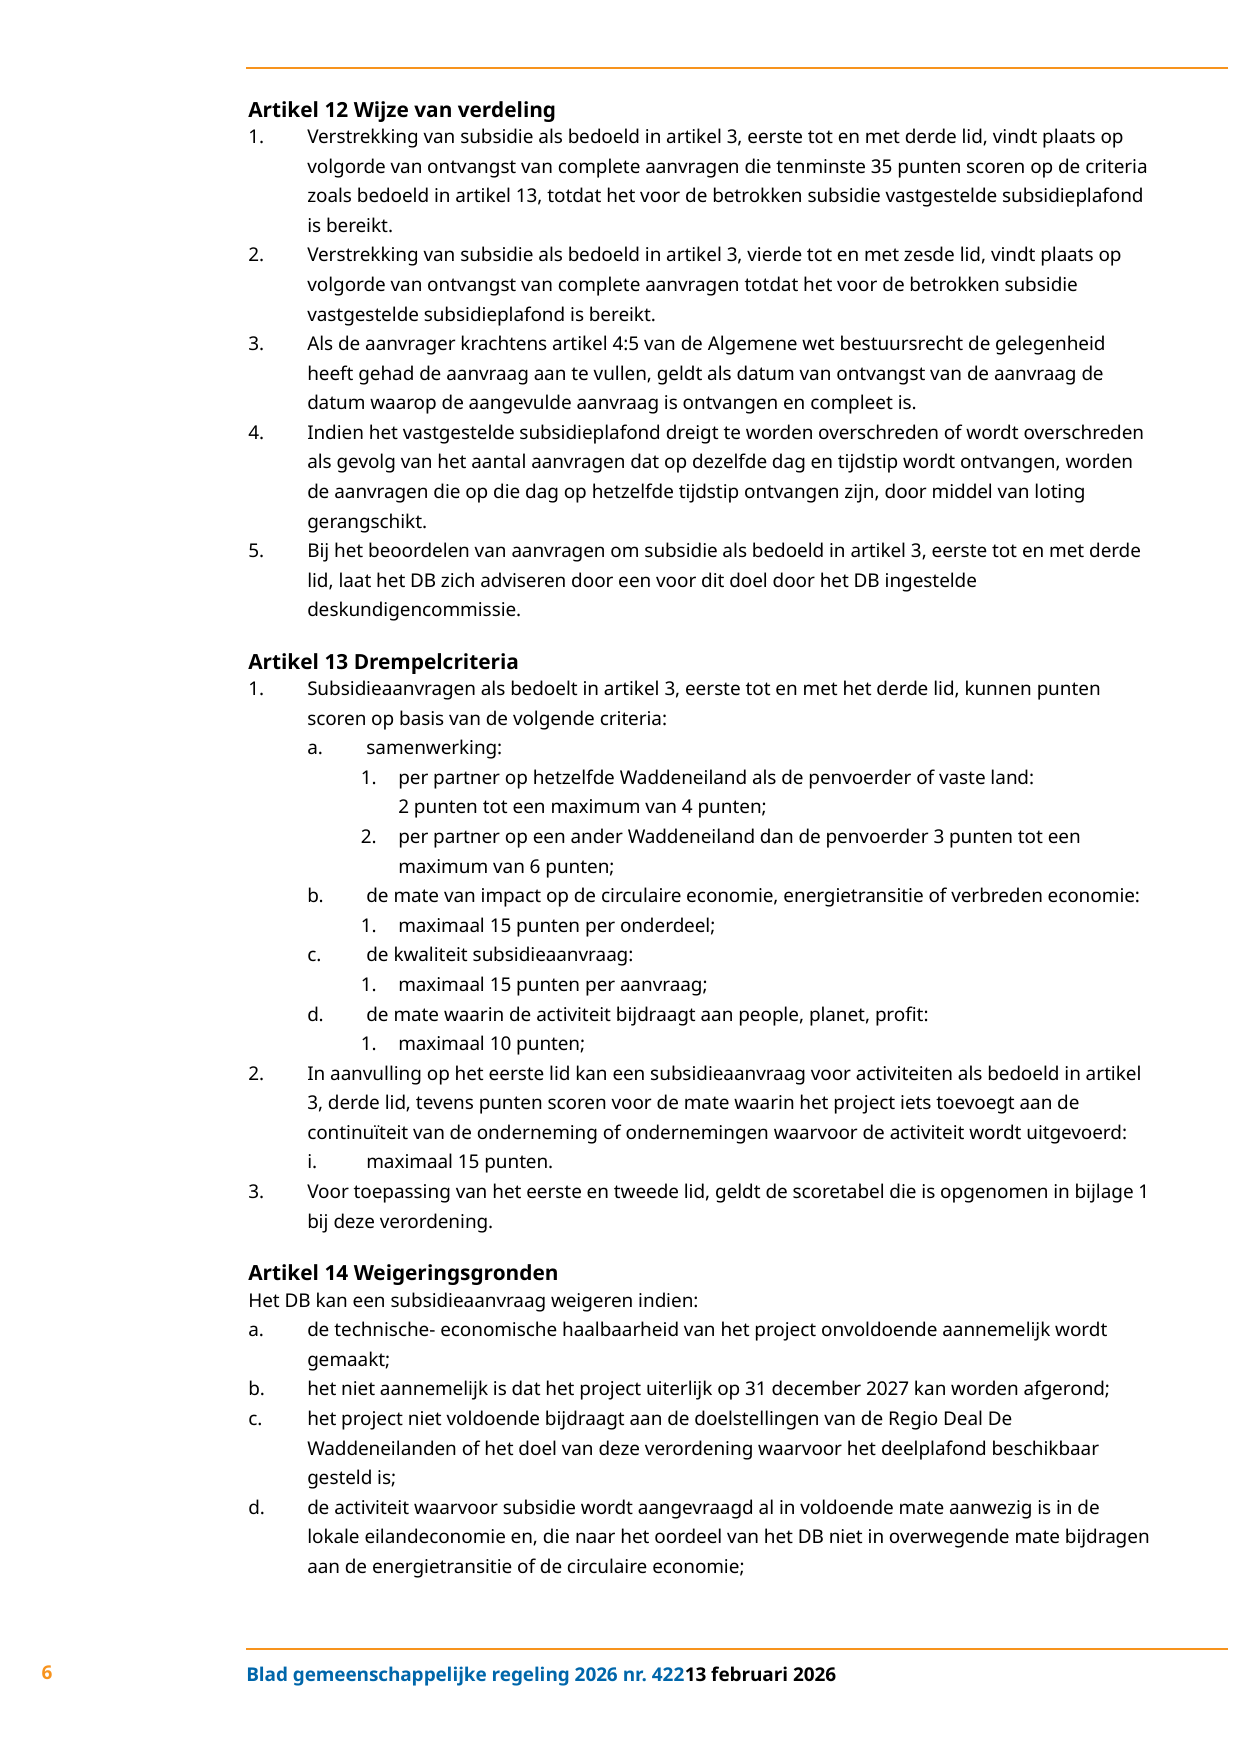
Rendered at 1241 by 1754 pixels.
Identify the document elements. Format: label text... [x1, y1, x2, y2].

list 2 punten tot een maximum van 4 punten; [361, 794, 1152, 819]
list maximaal 10 punten; [361, 1030, 1152, 1056]
list de mate van impact op de circulaire economie, energietransitie of verbreden economie: [307, 882, 1152, 908]
text Het DB kan een subsidieaanvraag weigeren indien: [248, 1287, 1152, 1312]
list Indien het vastgestelde subsidieplafond dreigt te worden overschreden of wordt overschreden als gevolg van het aantal aanvragen dat op dezelfde dag en tijdstip wordt ontvangen, worden de aanvragen die op die dag op hetzelfde tijdstip ontvangen zijn, door middel van loting gerangschikt. [248, 419, 1152, 533]
list Verstrekking van subsidie als bedoeld in artikel 3, eerste tot en met derde lid, vindt plaats op volgorde van ontvangst van complete aanvragen die tenminste 35 punten scoren op de criteria zoals bedoeld in artikel 13, totdat het voor de betrokken subsidie vastgestelde subsidieplafond is bereikt. [248, 123, 1152, 238]
list het project niet voldoende bijdraagt aan de doelstellingen van de Regio Deal De Waddeneilanden of het doel van deze verordening waarvoor het deelplafond beschikbaar gesteld is; [248, 1405, 1152, 1490]
picture [41, 47, 231, 172]
list samenwerking: [307, 734, 1152, 760]
list per partner op hetzelfde Waddeneiland als de penvoerder of vaste land: [361, 764, 1152, 790]
list Verstrekking van subsidie als bedoeld in artikel 3, vierde tot en met zesde lid, vindt plaats op volgorde van ontvangst van complete aanvragen totdat het voor de betrokken subsidie vastgestelde subsidieplafond is bereikt. [248, 242, 1152, 326]
list per partner op een ander Waddeneiland dan de penvoerder 3 punten tot een maximum van 6 punten; [361, 823, 1152, 879]
list Als de aanvrager krachtens artikel 4:5 van de Algemene wet bestuursrecht de gelegenheid heeft gehad de aanvraag aan te vullen, geldt als datum van ontvangst van de aanvraag de datum waarop de aangevulde aanvraag is ontvangen en compleet is. [248, 330, 1152, 415]
list de kwaliteit subsidieaanvraag: [307, 942, 1152, 967]
list het niet aannemelijk is dat het project uiterlijk op 31 december 2027 kan worden afgerond; [248, 1376, 1152, 1401]
list maximaal 15 punten. [307, 1149, 1152, 1174]
list maximaal 15 punten per aanvraag; [361, 971, 1152, 997]
list de technische- economische haalbaarheid van het project onvoldoende aannemelijk wordt gemaakt; [248, 1316, 1152, 1372]
list maximaal 15 punten per onderdeel; [361, 912, 1152, 938]
list de activiteit waarvoor subsidie wordt aangevraagd al in voldoende mate aanwezig is in de lokale eilandeconomie en, die naar het oordeel van het DB niet in overwegende mate bijdragen aan de energietransitie of de circulaire economie; [248, 1494, 1152, 1579]
text Artikel 14 Weigeringsgronden [248, 1258, 1152, 1287]
list Bij het beoordelen van aanvragen om subsidie als bedoeld in artikel 3, eerste tot en met derde lid, laat het DB zich adviseren door een voor dit doel door het DB ingestelde deskundigencommissie. [248, 537, 1152, 622]
list In aanvulling op het eerste lid kan een subsidieaanvraag voor activiteiten als bedoeld in artikel 3, derde lid, tevens punten scoren voor de mate waarin het project iets toevoegt aan de continuïteit van de onderneming of ondernemingen waarvoor de activiteit wordt uitgevoerd: [248, 1060, 1152, 1145]
text Artikel 12 Wijze van verdeling [248, 95, 1152, 123]
list Subsidieaanvragen als bedoelt in artikel 3, eerste tot en met het derde lid, kunnen punten scoren op basis van de volgende criteria: [248, 675, 1152, 731]
list de mate waarin de activiteit bijdraagt aan people, planet, profit: [307, 1001, 1152, 1027]
list Voor toepassing van het eerste en tweede lid, geldt de scoretabel die is opgenomen in bijlage 1 bij deze verordening. [248, 1178, 1152, 1234]
text Artikel 13 Drempelcriteria [248, 647, 1152, 675]
